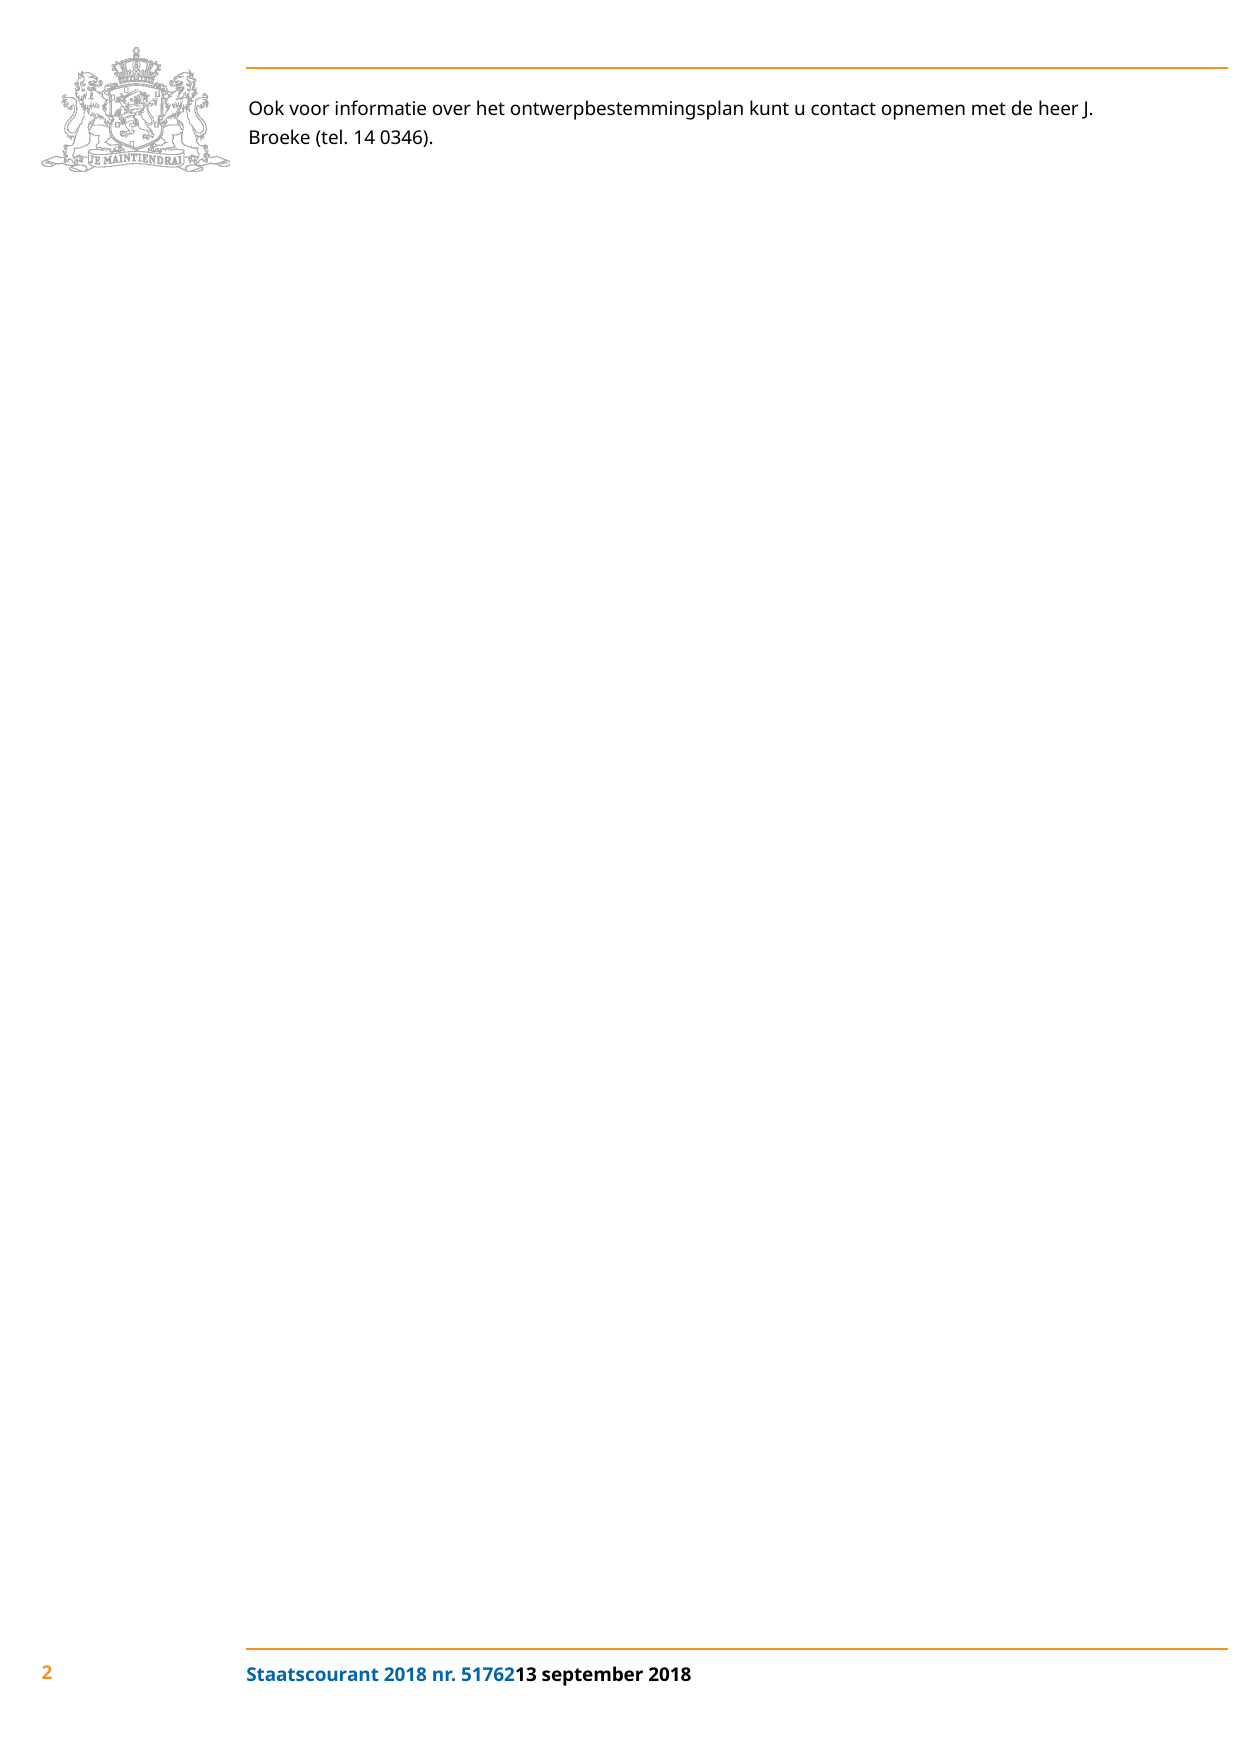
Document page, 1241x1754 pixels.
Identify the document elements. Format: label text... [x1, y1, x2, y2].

picture [41, 47, 231, 172]
text Ook voor informatie over het ontwerpbestemmingsplan kunt u contact opnemen met de heer J. Broeke (tel. 14 0346). [248, 95, 1152, 150]
